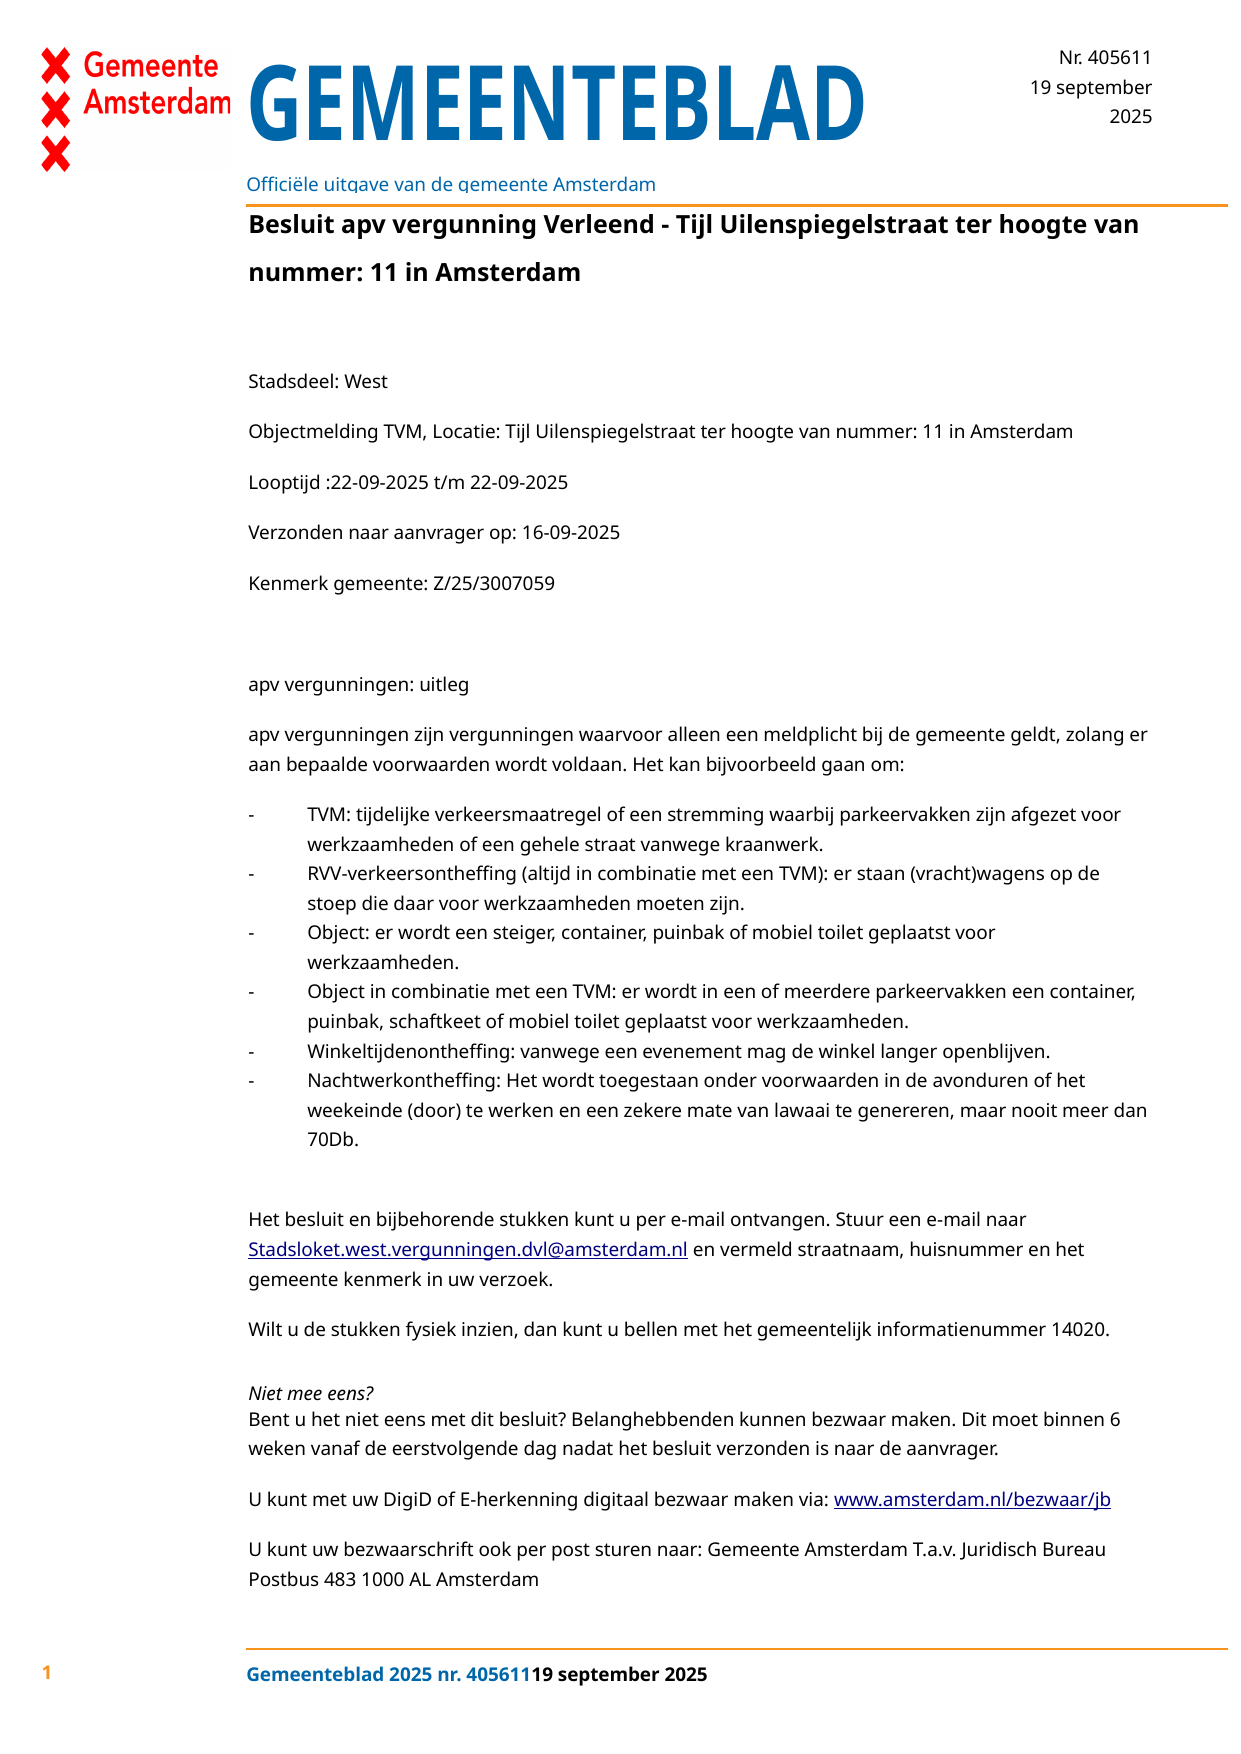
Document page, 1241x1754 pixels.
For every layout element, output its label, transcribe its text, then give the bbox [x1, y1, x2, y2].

list Nachtwerkontheffing: Het wordt toegestaan onder voorwaarden in de avonduren of het weekeinde (door) te werken en een zekere mate van lawaai te genereren, maar nooit meer dan 70Db. [248, 1067, 1152, 1152]
text apv vergunningen: uitleg [248, 671, 1152, 697]
list TVM: tijdelijke verkeersmaatregel of een stremming waarbij parkeervakken zijn afgezet voor werkzaamheden of een gehele straat vanwege kraanwerk. [248, 801, 1152, 857]
text Besluit apv vergunning Verleend - Tijl Uilenspiegelstraat ter hoogte van nummer: 11 in Amsterdam [248, 207, 1152, 288]
text Bent u het niet eens met dit besluit? Belanghebbenden kunnen bezwaar maken. Dit moet binnen 6 weken vanaf de eerstvolgende dag nadat het besluit verzonden is naar de aanvrager. [248, 1406, 1152, 1461]
list RVV-verkeersontheffing (altijd in combinatie met een TVM): er staan (vracht)wagens op de stoep die daar voor werkzaamheden moeten zijn. [248, 860, 1152, 916]
text apv vergunningen zijn vergunningen waarvoor alleen een meldplicht bij de gemeente geldt, zolang er aan bepaalde voorwaarden wordt voldaan. Het kan bijvoorbeeld gaan om: [248, 721, 1152, 777]
text Looptijd :22-09-2025 t/m 22-09-2025 [248, 469, 1152, 495]
text Stadsdeel: West [248, 368, 1152, 394]
list Object: er wordt een steiger, container, puinbak of mobiel toilet geplaatst voor werkzaamheden. [248, 919, 1152, 975]
picture [41, 47, 231, 172]
text Niet mee eens? [248, 1380, 1152, 1406]
text Wilt u de stukken fysiek inzien, dan kunt u bellen met het gemeentelijk informatienummer 14020. [248, 1316, 1152, 1342]
text Verzonden naar aanvrager op: 16-09-2025 [248, 519, 1152, 545]
list Winkeltijdenontheffing: vanwege een evenement mag de winkel langer openblijven. [248, 1038, 1152, 1064]
text U kunt met uw DigiD of E-herkenning digitaal bezwaar maken via: www.amsterdam.nl/bezwaar/jb [248, 1486, 1152, 1512]
list Object in combinatie met een TVM: er wordt in een of meerdere parkeervakken een container, puinbak, schaftkeet of mobiel toilet geplaatst voor werkzaamheden. [248, 979, 1152, 1034]
text U kunt uw bezwaarschrift ook per post sturen naar: Gemeente Amsterdam T.a.v. Juridisch Bureau Postbus 483 1000 AL Amsterdam [248, 1536, 1152, 1592]
text Het besluit en bijbehorende stukken kunt u per e-mail ontvangen. Stuur een e-mail naar Stadsloket.west.vergunningen.dvl@amsterdam.nl en vermeld straatnaam, huisnummer en het gemeente kenmerk in uw verzoek. [248, 1207, 1152, 1292]
text Kenmerk gemeente: Z/25/3007059 [248, 570, 1152, 596]
text Objectmelding TVM, Locatie: Tijl Uilenspiegelstraat ter hoogte van nummer: 11 in Amsterdam [248, 419, 1152, 444]
